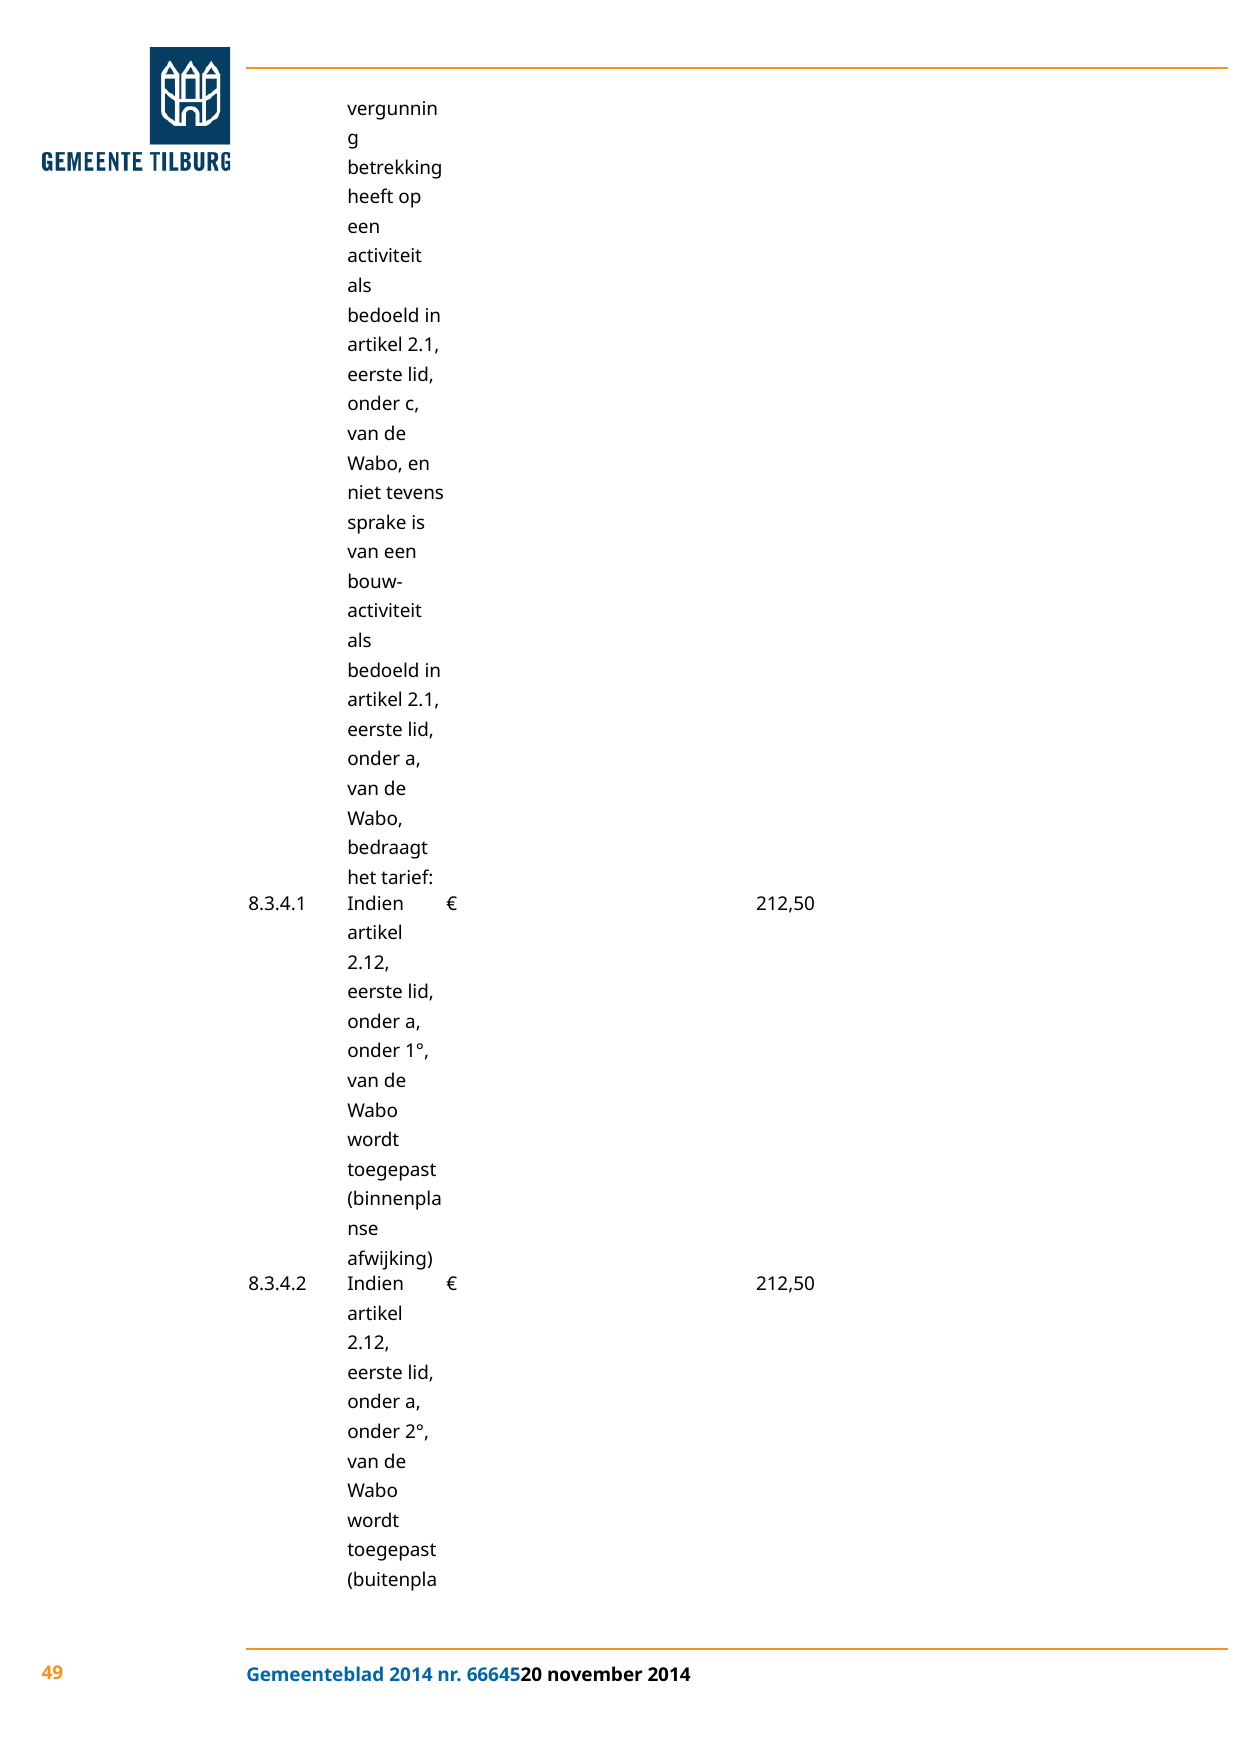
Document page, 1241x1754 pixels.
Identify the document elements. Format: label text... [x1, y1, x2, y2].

table_cell 212,50 [756, 1270, 855, 1592]
table_cell Indien artikel 2.12, eerste lid, onder a, onder 1°, van de Wabo wordt toegepast (binnenplanse afwijking) [347, 890, 446, 1270]
table_cell 8.3.4.1 [248, 890, 347, 1270]
table_cell 8.3.4.2 [248, 1270, 347, 1592]
table_cell € [446, 1270, 756, 1592]
table_cell € [446, 890, 756, 1270]
picture [41, 47, 231, 172]
table_cell Indien artikel 2.12, eerste lid, onder a, onder 2°, van de Wabo wordt toegepast (buitenpla [347, 1270, 446, 1592]
table_cell [248, 95, 347, 890]
table_cell 212,50 [756, 890, 855, 1270]
table_cell [446, 95, 756, 890]
table_cell [756, 95, 855, 890]
table_cell vergunning betrekking heeft op een activiteit als bedoeld in artikel 2.1, eerste lid, onder c, van de Wabo, en niet tevens sprake is van een bouw-activiteit als bedoeld in artikel 2.1, eerste lid, onder a, van de Wabo, bedraagt het tarief: [347, 95, 446, 890]
